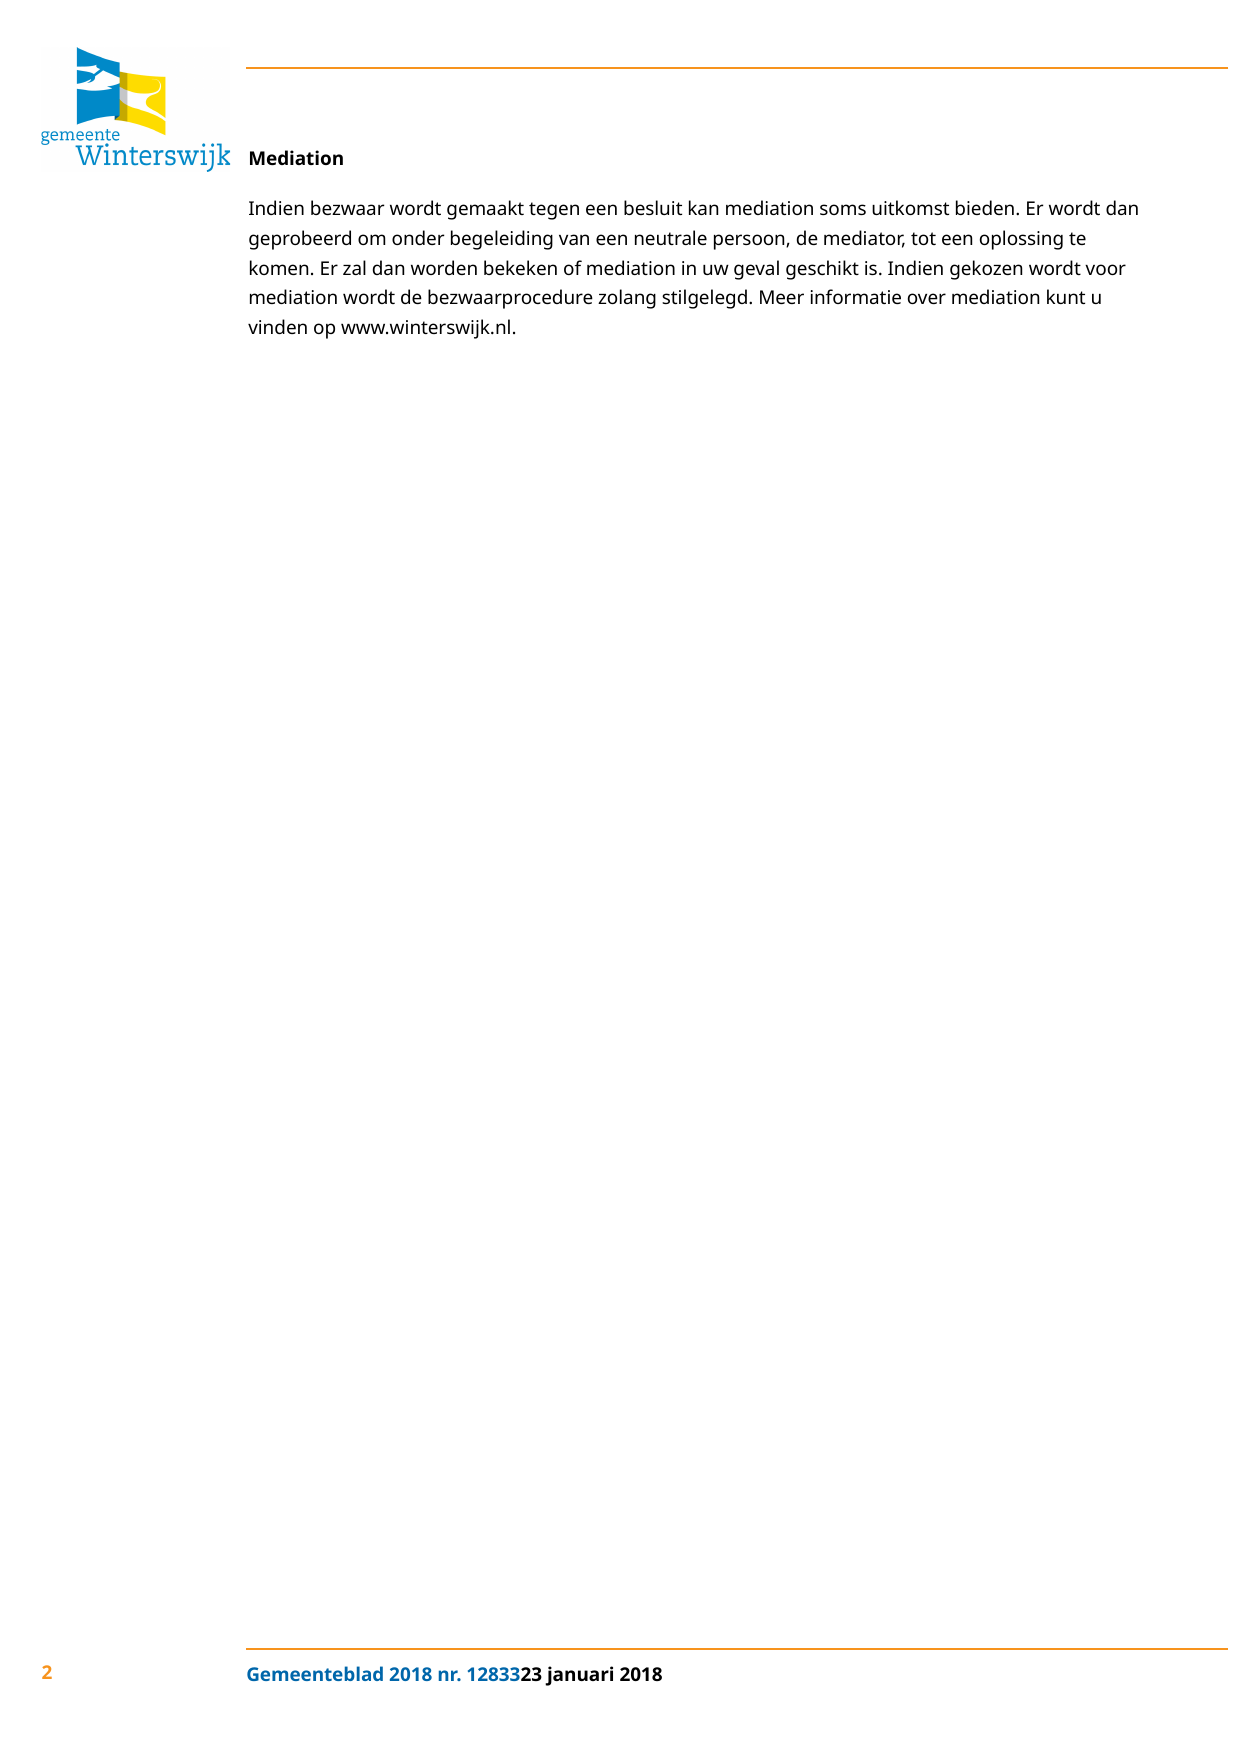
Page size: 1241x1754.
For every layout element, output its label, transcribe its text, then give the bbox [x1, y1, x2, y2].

picture [41, 47, 231, 172]
picture [225, 153, 231, 162]
text Indien bezwaar wordt gemaakt tegen een besluit kan mediation soms uitkomst bieden. Er wordt dan geprobeerd om onder begeleiding van een neutrale persoon, de mediator, tot een oplossing te komen. Er zal dan worden bekeken of mediation in uw geval geschikt is. Indien gekozen wordt voor mediation wordt de bezwaarprocedure zolang stilgelegd. Meer informatie over mediation kunt u vinden op www.winterswijk.nl. [248, 196, 1152, 340]
text Mediation [248, 145, 1152, 171]
